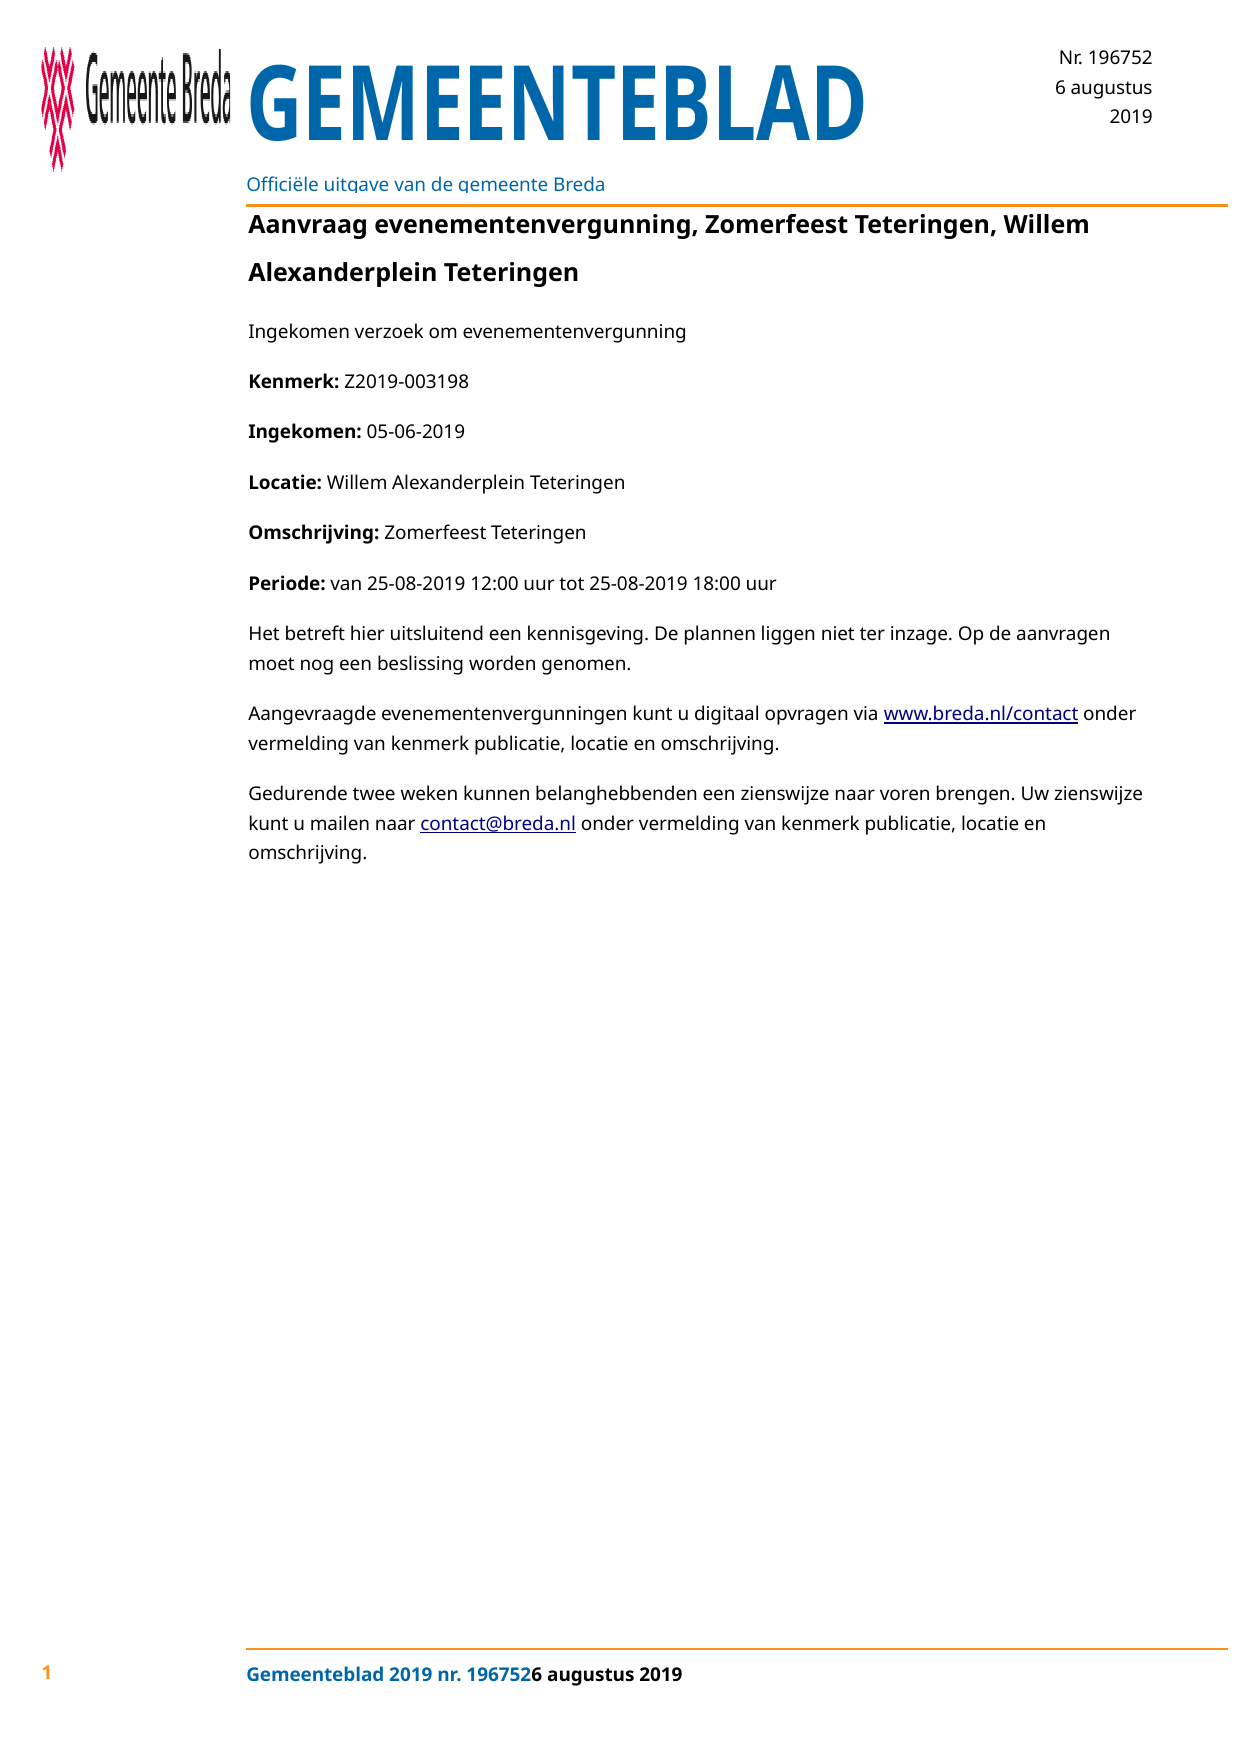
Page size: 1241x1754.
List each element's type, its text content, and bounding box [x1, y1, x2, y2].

text Locatie: Willem Alexanderplein Teteringen [248, 469, 1152, 495]
text Ingekomen: 05-06-2019 [248, 419, 1152, 444]
picture [41, 47, 231, 172]
text Periode: van 25-08-2019 12:00 uur tot 25-08-2019 18:00 uur [248, 570, 1152, 596]
text Gedurende twee weken kunnen belanghebbenden een zienswijze naar voren brengen. Uw zienswijze kunt u mailen naar contact@breda.nl onder vermelding van kenmerk publicatie, locatie en omschrijving. [248, 780, 1152, 865]
text Het betreft hier uitsluitend een kennisgeving. De plannen liggen niet ter inzage. Op de aanvragen moet nog een beslissing worden genomen. [248, 620, 1152, 676]
text Aangevraagde evenementenvergunningen kunt u digitaal opvragen via www.breda.nl/contact onder vermelding van kenmerk publicatie, locatie en omschrijving. [248, 700, 1152, 756]
text Ingekomen verzoek om evenementenvergunning [248, 318, 1152, 344]
text Aanvraag evenementenvergunning, Zomerfeest Teteringen, Willem Alexanderplein Teteringen [248, 207, 1152, 288]
text Omschrijving: Zomerfeest Teteringen [248, 519, 1152, 545]
text Kenmerk: Z2019-003198 [248, 368, 1152, 394]
